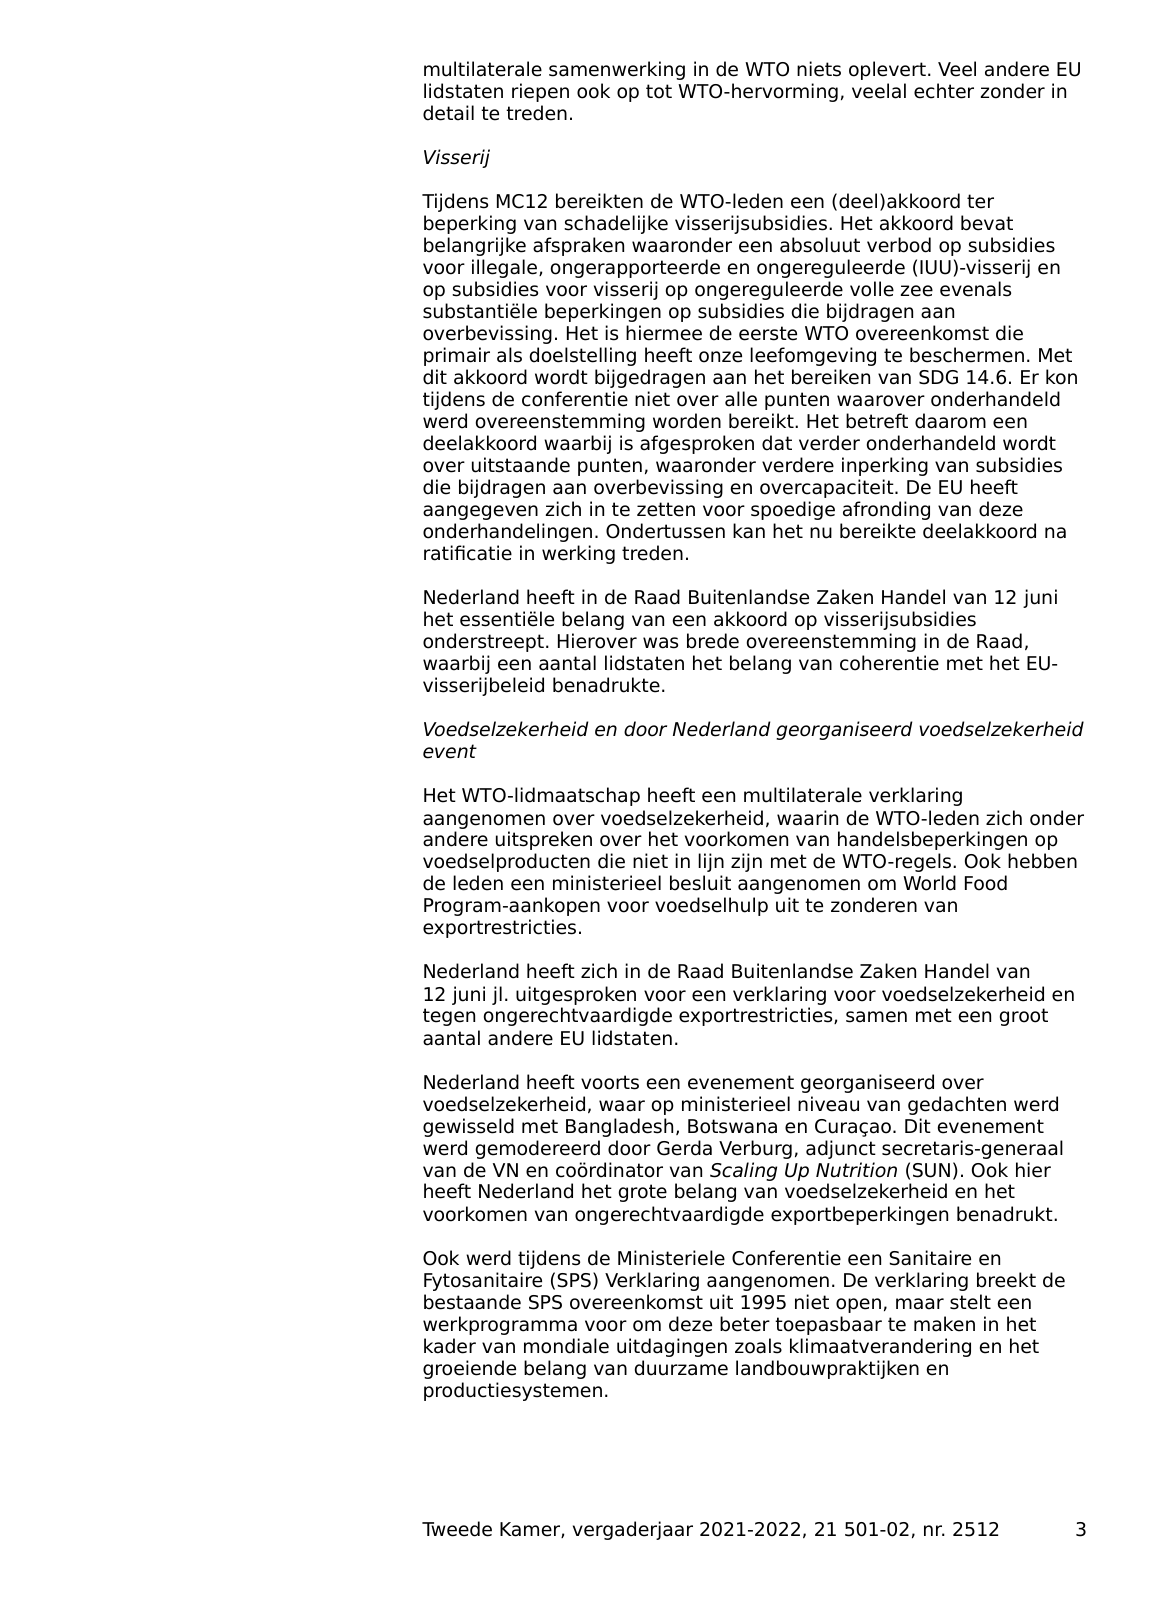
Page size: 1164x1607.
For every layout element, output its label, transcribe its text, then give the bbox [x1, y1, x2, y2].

text Nederland heeft zich in de Raad Buitenlandse Zaken Handel van 12 juni jl. uitgesproken voor een verklaring voor voedselzekerheid en tegen ongerechtvaardigde exportrestricties, samen met een groot aantal andere EU lidstaten. [422, 961, 1087, 1049]
text Nederland heeft voorts een evenement georganiseerd over voedselzekerheid, waar op ministerieel niveau van gedachten werd gewisseld met Bangladesh, Botswana en Curaçao. Dit evenement werd gemodereerd door Gerda Verburg, adjunct secretaris-generaal van de VN en coördinator van Scaling Up Nutrition (SUN). Ook hier heeft Nederland het grote belang van voedselzekerheid en het voorkomen van ongerechtvaardigde exportbeperkingen benadrukt. [422, 1072, 1087, 1225]
subtitle Visserij [422, 147, 1087, 169]
text Tijdens MC12 bereikten de WTO-leden een (deel)akkoord ter beperking van schadelijke visserijsubsidies. Het akkoord bevat belangrijke afspraken waaronder een absoluut verbod op subsidies voor illegale, ongerapporteerde en ongereguleerde (IUU)-visserij en op subsidies voor visserij op ongereguleerde volle zee evenals substantiële beperkingen op subsidies die bijdragen aan overbevissing. Het is hiermee de eerste WTO overeenkomst die primair als doelstelling heeft onze leefomgeving te beschermen. Met dit akkoord wordt bijgedragen aan het bereiken van SDG 14.6. Er kon tijdens de conferentie niet over alle punten waarover onderhandeld werd overeenstemming worden bereikt. Het betreft daarom een deelakkoord waarbij is afgesproken dat verder onderhandeld wordt over uitstaande punten, waaronder verdere inperking van subsidies die bijdragen aan overbevissing en overcapaciteit. De EU heeft aangegeven zich in te zetten voor spoedige afronding van deze onderhandelingen. Ondertussen kan het nu bereikte deelakkoord na ratificatie in werking treden. [422, 191, 1087, 565]
text multilaterale samenwerking in de WTO niets oplevert. Veel andere EU lidstaten riepen ook op tot WTO-hervorming, veelal echter zonder in detail te treden. [422, 59, 1087, 125]
text Het WTO-lidmaatschap heeft een multilaterale verklaring aangenomen over voedselzekerheid, waarin de WTO-leden zich onder andere uitspreken over het voorkomen van handelsbeperkingen op voedselproducten die niet in lijn zijn met de WTO-regels. Ook hebben de leden een ministerieel besluit aangenomen om World Food Program-aankopen voor voedselhulp uit te zonderen van exportrestricties. [422, 785, 1087, 939]
text Nederland heeft in de Raad Buitenlandse Zaken Handel van 12 juni het essentiële belang van een akkoord op visserijsubsidies onderstreept. Hierover was brede overeenstemming in de Raad, waarbij een aantal lidstaten het belang van coherentie met het EU-visserijbeleid benadrukte. [422, 587, 1087, 697]
subtitle Voedselzekerheid en door Nederland georganiseerd voedselzekerheid event [422, 719, 1087, 763]
text Ook werd tijdens de Ministeriele Conferentie een Sanitaire en Fytosanitaire (SPS) Verklaring aangenomen. De verklaring breekt de bestaande SPS overeenkomst uit 1995 niet open, maar stelt een werkprogramma voor om deze beter toepasbaar te maken in het kader van mondiale uitdagingen zoals klimaatverandering en het groeiende belang van duurzame landbouwpraktijken en productiesystemen. [422, 1248, 1087, 1401]
